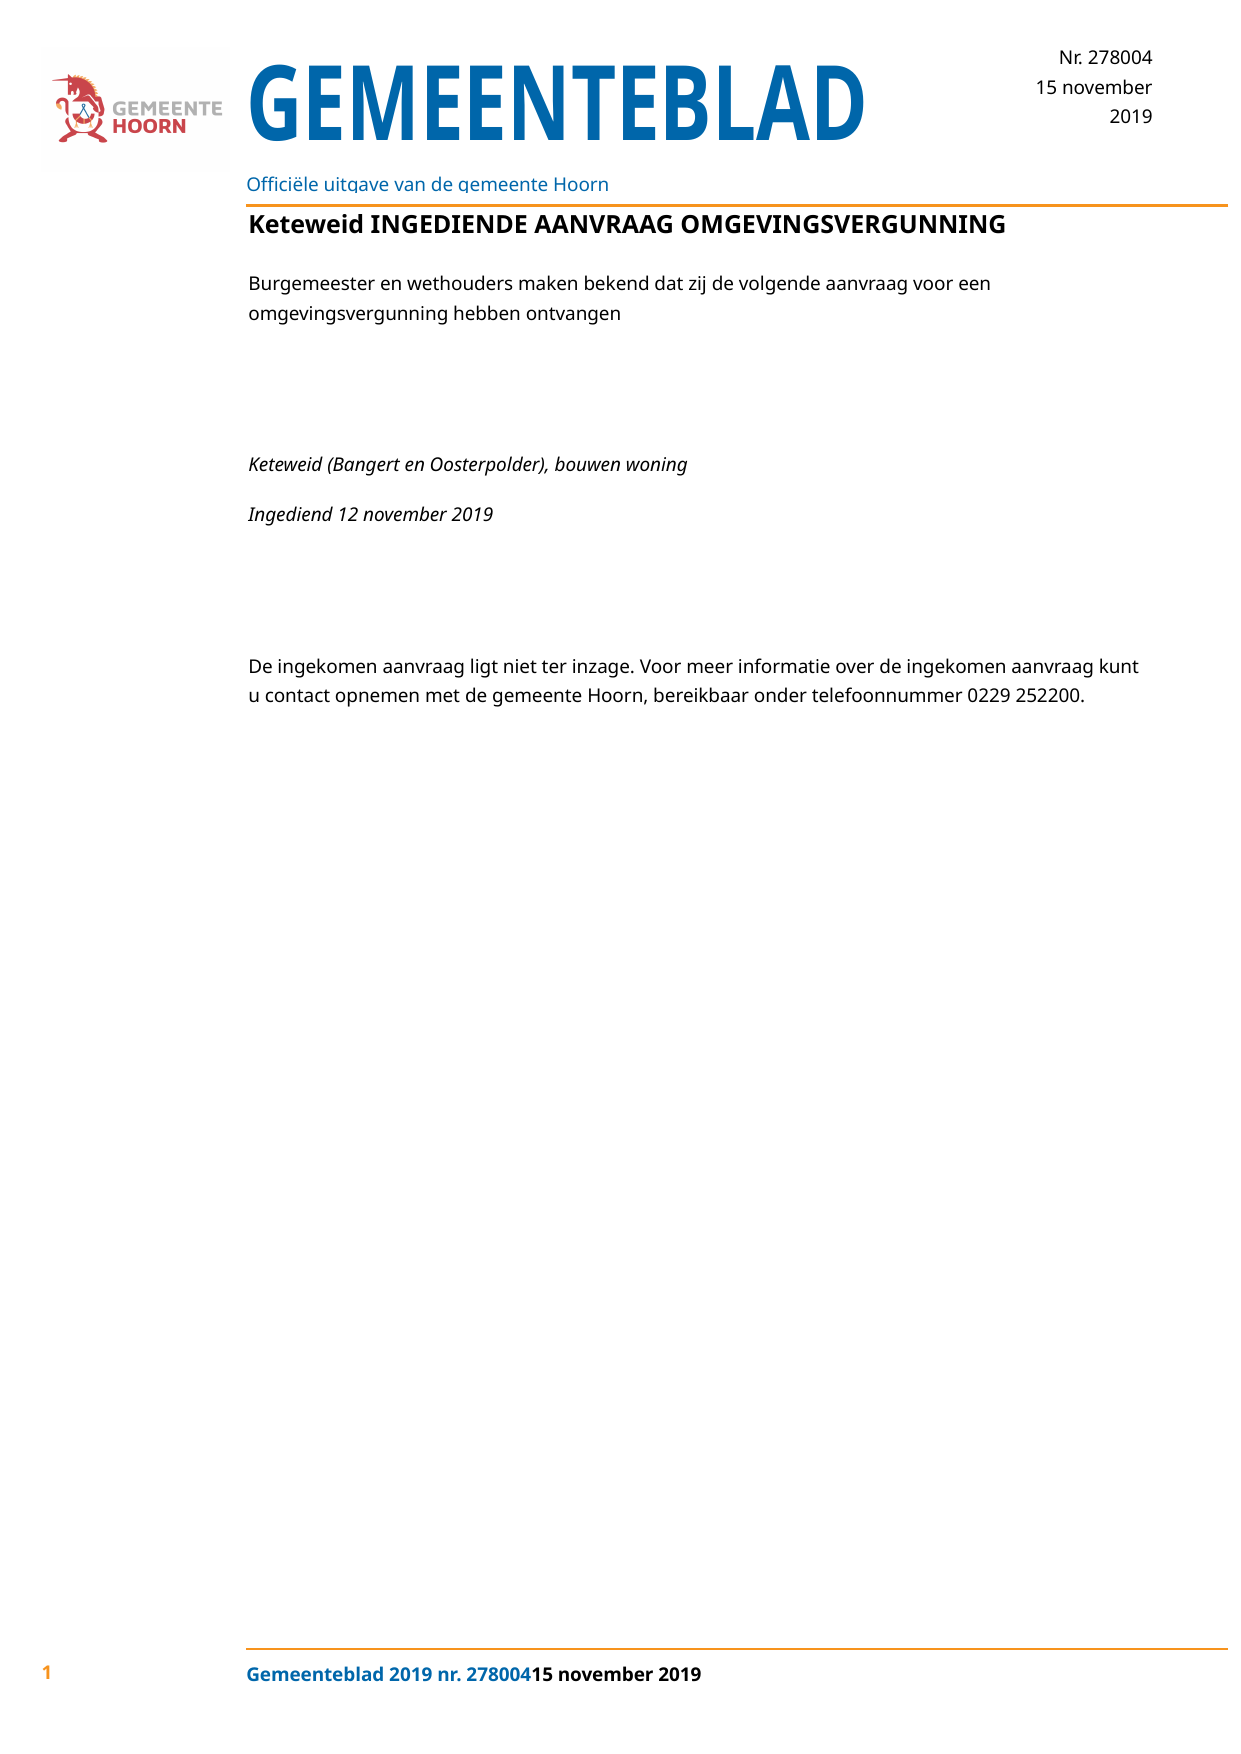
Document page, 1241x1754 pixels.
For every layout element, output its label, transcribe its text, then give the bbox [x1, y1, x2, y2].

text De ingekomen aanvraag ligt niet ter inzage. Voor meer informatie over de ingekomen aanvraag kunt u contact opnemen met de gemeente Hoorn, bereikbaar onder telefoonnummer 0229 252200. [248, 653, 1152, 708]
picture [41, 47, 231, 172]
text Ingediend 12 november 2019 [248, 502, 1152, 527]
text Keteweid (Bangert en Oosterpolder), bouwen woning [248, 451, 1152, 477]
text Keteweid INGEDIENDE AANVRAAG OMGEVINGSVERGUNNING [248, 207, 1152, 241]
text Burgemeester en wethouders maken bekend dat zij de volgende aanvraag voor een omgevingsvergunning hebben ontvangen [248, 270, 1152, 326]
